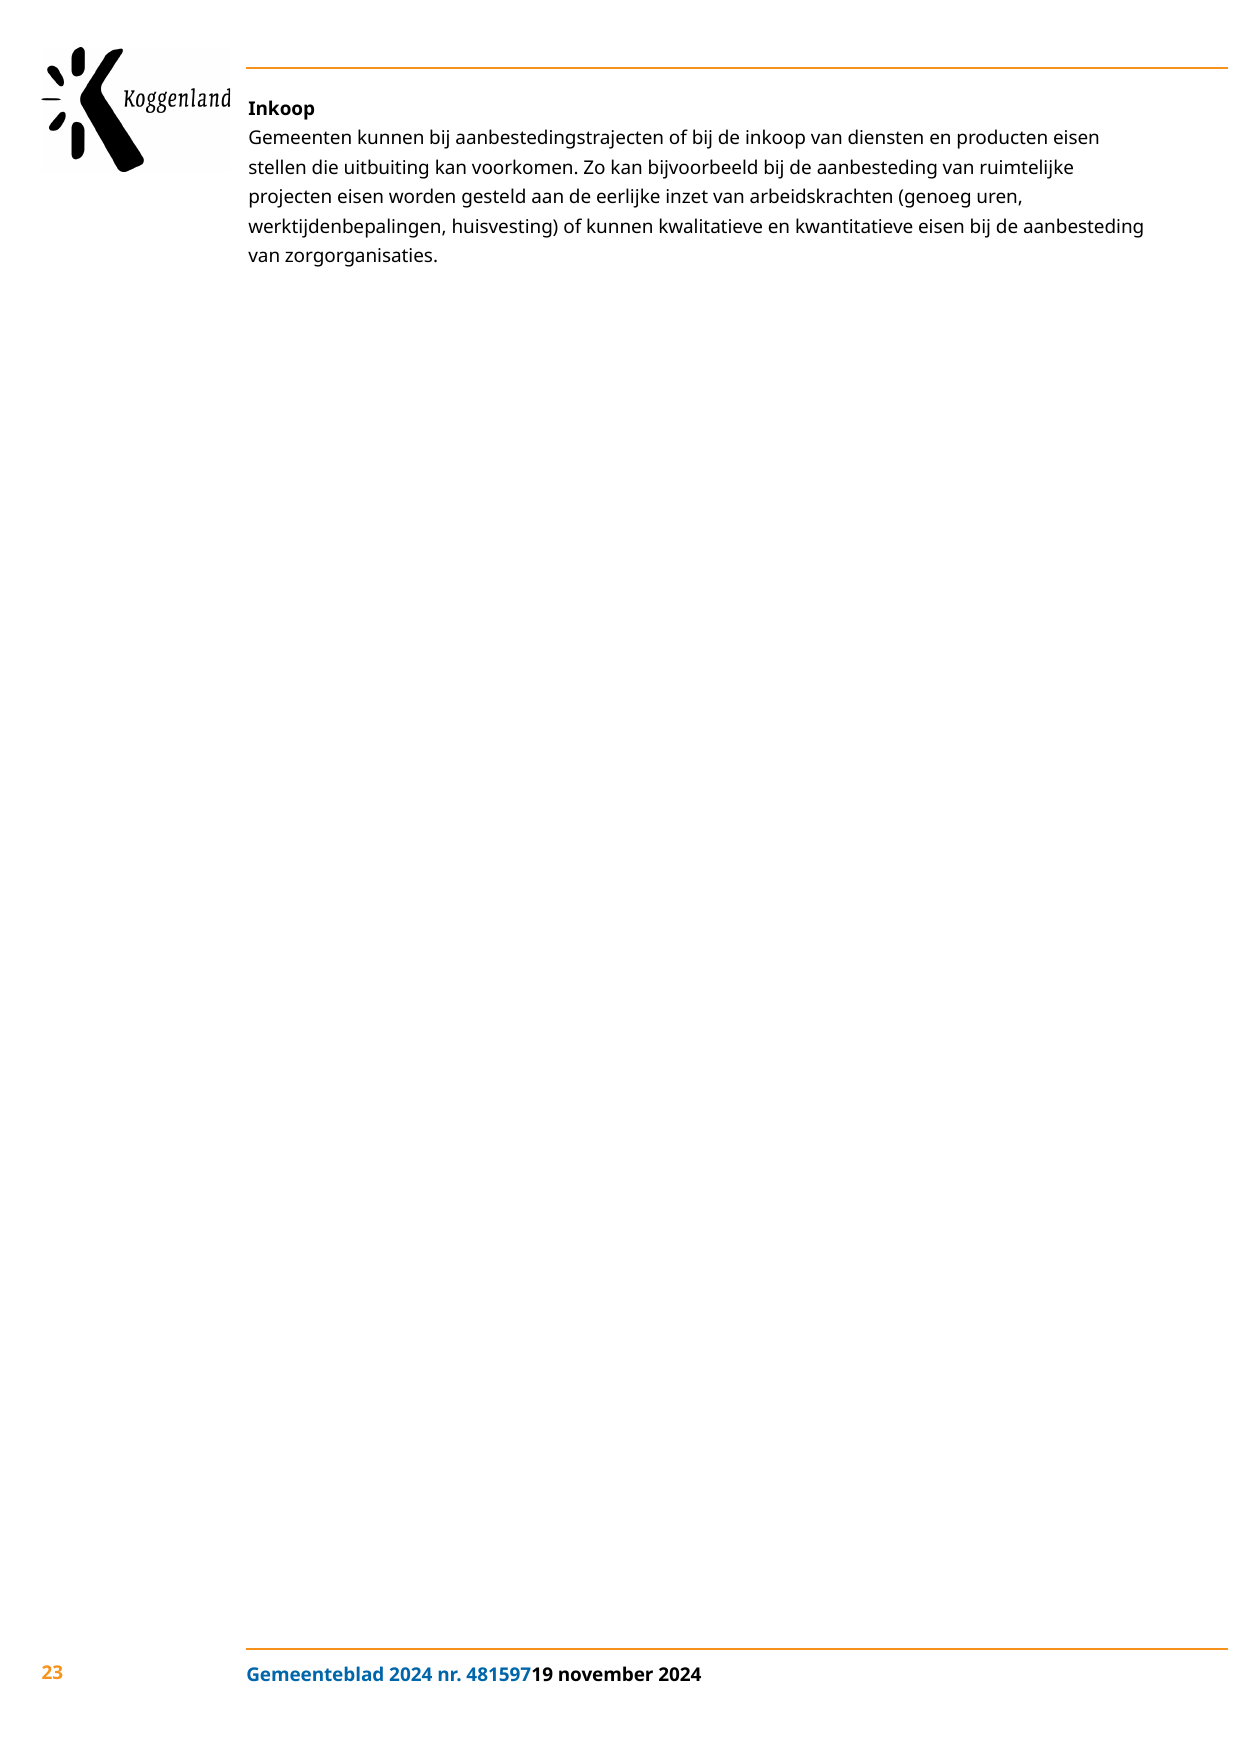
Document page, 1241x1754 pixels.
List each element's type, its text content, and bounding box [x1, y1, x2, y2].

text Gemeenten kunnen bij aanbestedingstrajecten of bij de inkoop van diensten en producten eisen stellen die uitbuiting kan voorkomen. Zo kan bijvoorbeeld bij de aanbesteding van ruimtelijke projecten eisen worden gesteld aan de eerlijke inzet van arbeidskrachten (genoeg uren, werktijdenbepalingen, huisvesting) of kunnen kwalitatieve en kwantitatieve eisen bij de aanbesteding van zorgorganisaties. [248, 124, 1152, 268]
picture [41, 47, 231, 172]
text Inkoop [248, 95, 1152, 121]
